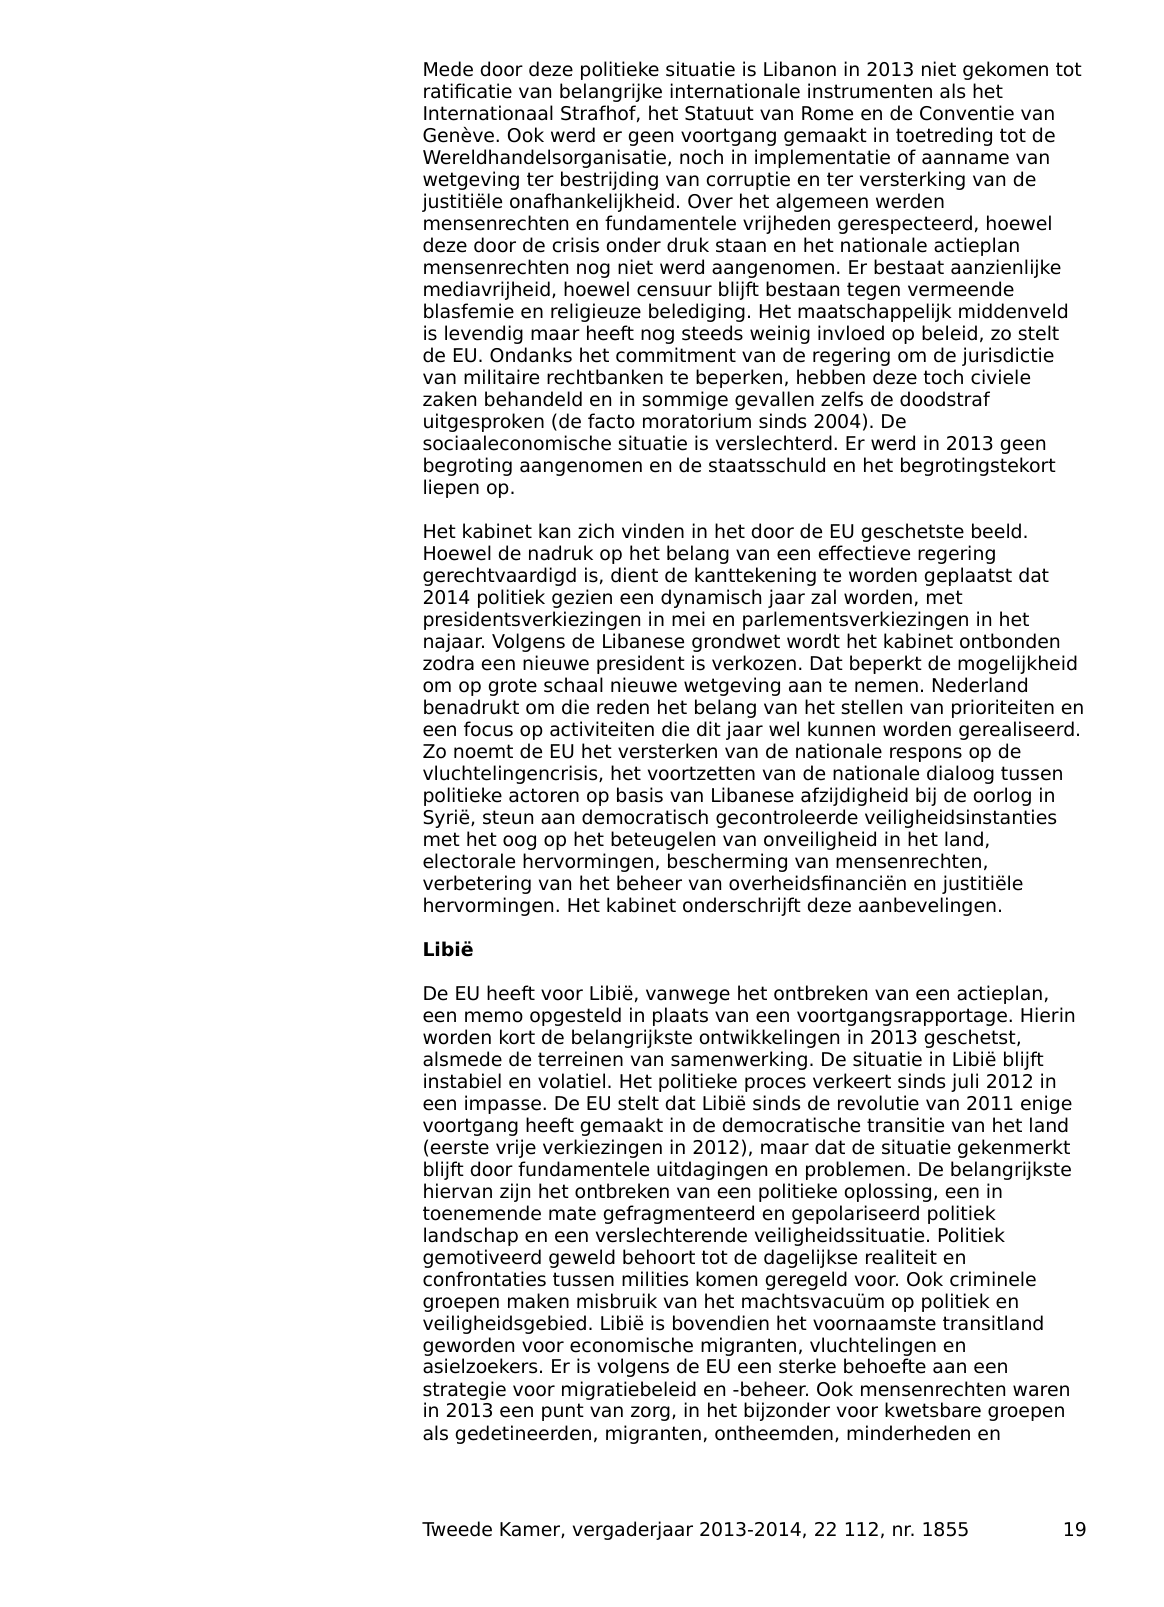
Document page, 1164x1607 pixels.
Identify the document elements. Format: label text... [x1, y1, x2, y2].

text Het kabinet kan zich vinden in het door de EU geschetste beeld. Hoewel de nadruk op het belang van een effectieve regering gerechtvaardigd is, dient de kanttekening te worden geplaatst dat 2014 politiek gezien een dynamisch jaar zal worden, met presidentsverkiezingen in mei en parlementsverkiezingen in het najaar. Volgens de Libanese grondwet wordt het kabinet ontbonden zodra een nieuwe president is verkozen. Dat beperkt de mogelijkheid om op grote schaal nieuwe wetgeving aan te nemen. Nederland benadrukt om die reden het belang van het stellen van prioriteiten en een focus op activiteiten die dit jaar wel kunnen worden gerealiseerd. Zo noemt de EU het versterken van de nationale respons op de vluchtelingencrisis, het voortzetten van de nationale dialoog tussen politieke actoren op basis van Libanese afzijdigheid bij de oorlog in Syrië, steun aan democratisch gecontroleerde veiligheidsinstanties met het oog op het beteugelen van onveiligheid in het land, electorale hervormingen, bescherming van mensenrechten, verbetering van het beheer van overheidsfinanciën en justitiële hervormingen. Het kabinet onderschrijft deze aanbevelingen. [422, 521, 1087, 916]
text Mede door deze politieke situatie is Libanon in 2013 niet gekomen tot ratificatie van belangrijke internationale instrumenten als het Internationaal Strafhof, het Statuut van Rome en de Conventie van Genève. Ook werd er geen voortgang gemaakt in toetreding tot de Wereldhandelsorganisatie, noch in implementatie of aanname van wetgeving ter bestrijding van corruptie en ter versterking van de justitiële onafhankelijkheid. Over het algemeen werden mensenrechten en fundamentele vrijheden gerespecteerd, hoewel deze door de crisis onder druk staan en het nationale actieplan mensenrechten nog niet werd aangenomen. Er bestaat aanzienlijke mediavrijheid, hoewel censuur blijft bestaan tegen vermeende blasfemie en religieuze belediging. Het maatschappelijk middenveld is levendig maar heeft nog steeds weinig invloed op beleid, zo stelt de EU. Ondanks het commitment van de regering om de jurisdictie van militaire rechtbanken te beperken, hebben deze toch civiele zaken behandeld en in sommige gevallen zelfs de doodstraf uitgesproken (de facto moratorium sinds 2004). De sociaaleconomische situatie is verslechterd. Er werd in 2013 geen begroting aangenomen en de staatsschuld en het begrotingstekort liepen op. [422, 59, 1087, 499]
subtitle Libië [422, 939, 1087, 961]
text De EU heeft voor Libië, vanwege het ontbreken van een actieplan, een memo opgesteld in plaats van een voortgangsrapportage. Hierin worden kort de belangrijkste ontwikkelingen in 2013 geschetst, alsmede de terreinen van samenwerking. De situatie in Libië blijft instabiel en volatiel. Het politieke proces verkeert sinds juli 2012 in een impasse. De EU stelt dat Libië sinds de revolutie van 2011 enige voortgang heeft gemaakt in de democratische transitie van het land (eerste vrije verkiezingen in 2012), maar dat de situatie gekenmerkt blijft door fundamentele uitdagingen en problemen. De belangrijkste hiervan zijn het ontbreken van een politieke oplossing, een in toenemende mate gefragmenteerd en gepolariseerd politiek landschap en een verslechterende veiligheidssituatie. Politiek gemotiveerd geweld behoort tot de dagelijkse realiteit en confrontaties tussen milities komen geregeld voor. Ook criminele groepen maken misbruik van het machtsvacuüm op politiek en veiligheidsgebied. Libië is bovendien het voornaamste transitland geworden voor economische migranten, vluchtelingen en asielzoekers. Er is volgens de EU een sterke behoefte aan een strategie voor migratiebeleid en -beheer. Ook mensenrechten waren in 2013 een punt van zorg, in het bijzonder voor kwetsbare groepen als gedetineerden, migranten, ontheemden, minderheden en [422, 983, 1087, 1444]
